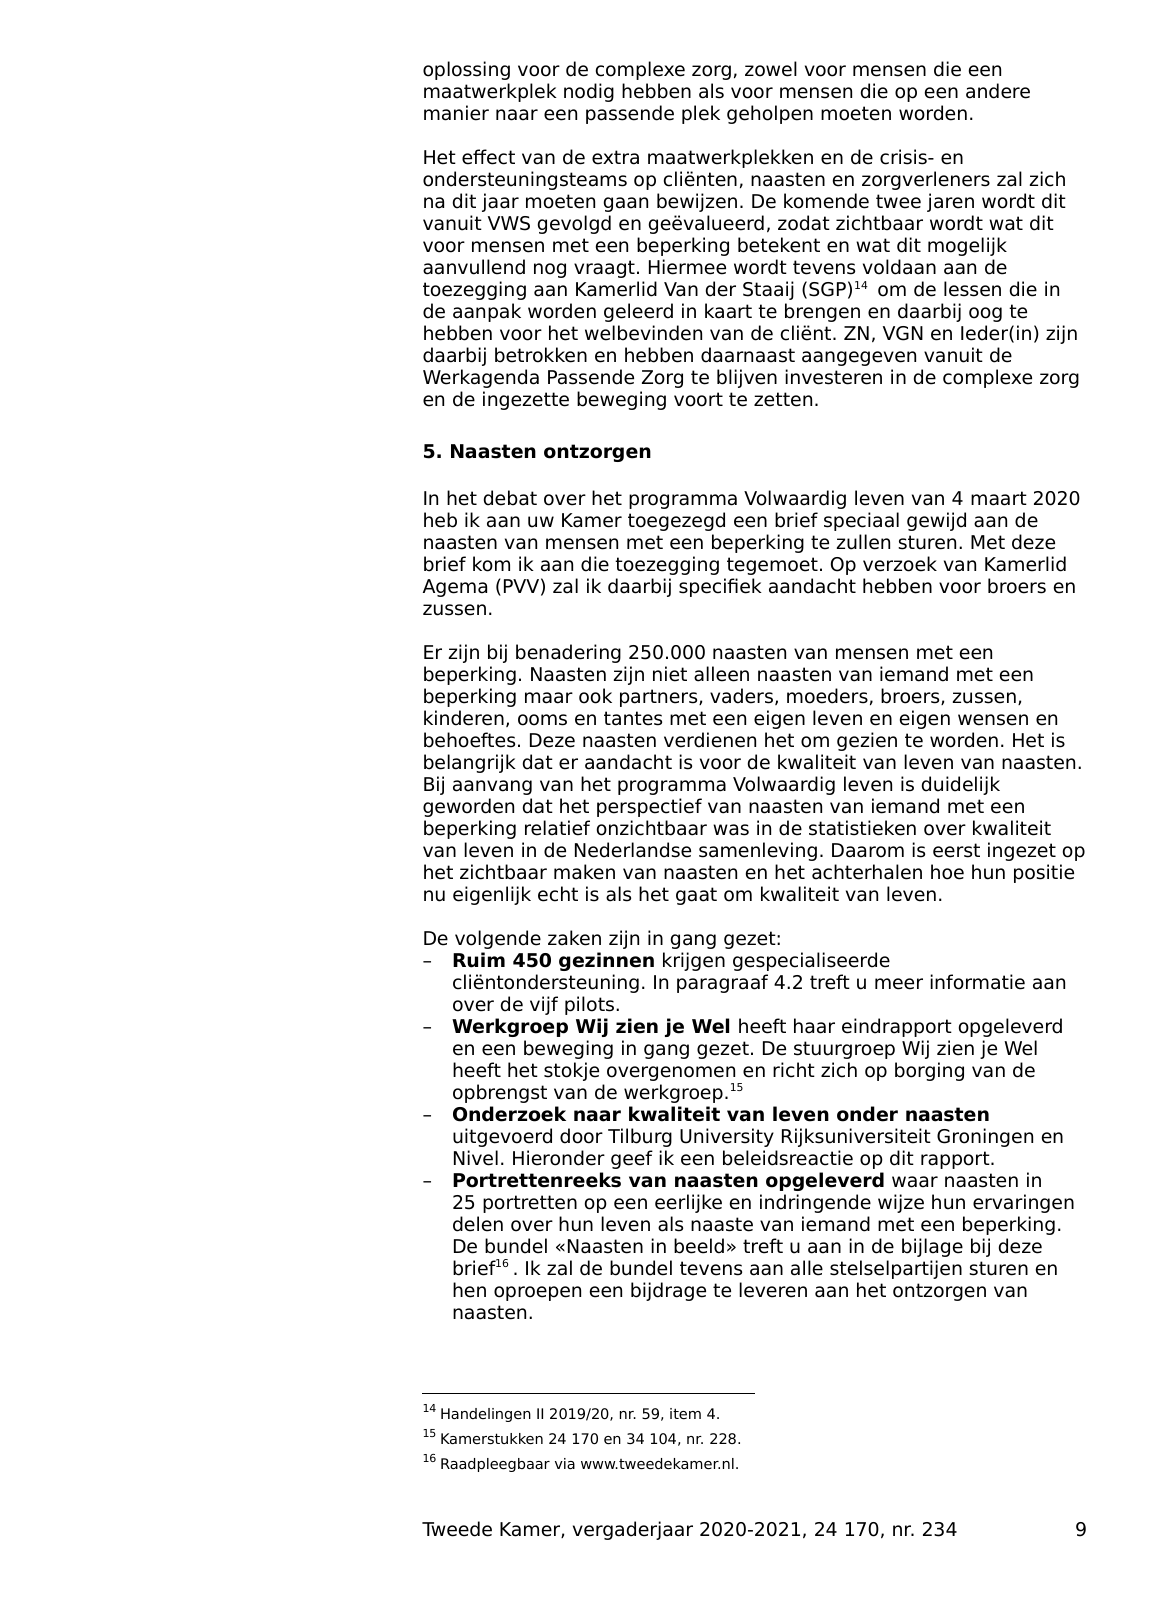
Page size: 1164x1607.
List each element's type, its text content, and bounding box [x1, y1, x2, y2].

text Er zijn bij benadering 250.000 naasten van mensen met een beperking. Naasten zijn niet alleen naasten van iemand met een beperking maar ook partners, vaders, moeders, broers, zussen, kinderen, ooms en tantes met een eigen leven en eigen wensen en behoeftes. Deze naasten verdienen het om gezien te worden. Het is belangrijk dat er aandacht is voor de kwaliteit van leven van naasten. Bij aanvang van het programma Volwaardig leven is duidelijk geworden dat het perspectief van naasten van iemand met een beperking relatief onzichtbaar was in de statistieken over kwaliteit van leven in de Nederlandse samenleving. Daarom is eerst ingezet op het zichtbaar maken van naasten en het achterhalen hoe hun positie nu eigenlijk echt is als het gaat om kwaliteit van leven. [422, 642, 1087, 906]
text – Portrettenreeks van naasten opgeleverd waar naasten in 25 portretten op een eerlijke en indringende wijze hun ervaringen delen over hun leven als naaste van iemand met een beperking. De bundel «Naasten in beeld» treft u aan in de bijlage bij deze brief. Ik zal de bundel tevens aan alle stelselpartijen sturen en hen oproepen een bijdrage te leveren aan het ontzorgen van naasten. [422, 1170, 1087, 1323]
subtitle 5. Naasten ontzorgen [422, 441, 1087, 463]
text Kamerstukken 24 170 en 34 104, nr. 228. [422, 1427, 1087, 1449]
text In het debat over het programma Volwaardig leven van 4 maart 2020 heb ik aan uw Kamer toegezegd een brief speciaal gewijd aan de naasten van mensen met een beperking te zullen sturen. Met deze brief kom ik aan die toezegging tegemoet. Op verzoek van Kamerlid Agema (PVV) zal ik daarbij specifiek aandacht hebben voor broers en zussen. [422, 488, 1087, 620]
text – Ruim 450 gezinnen krijgen gespecialiseerde cliëntondersteuning. In paragraaf 4.2 treft u meer informatie aan over de vijf pilots. [422, 950, 1087, 1016]
text De volgende zaken zijn in gang gezet: [422, 928, 1087, 950]
text Het effect van de extra maatwerkplekken en de crisis- en ondersteuningsteams op cliënten, naasten en zorgverleners zal zich na dit jaar moeten gaan bewijzen. De komende twee jaren wordt dit vanuit VWS gevolgd en geëvalueerd, zodat zichtbaar wordt wat dit voor mensen met een beperking betekent en wat dit mogelijk aanvullend nog vraagt. Hiermee wordt tevens voldaan aan de toezegging aan Kamerlid Van der Staaij (SGP) om de lessen die in de aanpak worden geleerd in kaart te brengen en daarbij oog te hebben voor het welbevinden van de cliënt. ZN, VGN en Ieder(in) zijn daarbij betrokken en hebben daarnaast aangegeven vanuit de Werkagenda Passende Zorg te blijven investeren in de complexe zorg en de ingezette beweging voort te zetten. [422, 147, 1087, 411]
text oplossing voor de complexe zorg, zowel voor mensen die een maatwerkplek nodig hebben als voor mensen die op een andere manier naar een passende plek geholpen moeten worden. [422, 59, 1087, 125]
text Handelingen II 2019/20, nr. 59, item 4. [422, 1402, 1087, 1424]
text – Onderzoek naar kwaliteit van leven onder naasten uitgevoerd door Tilburg University Rijksuniversiteit Groningen en Nivel. Hieronder geef ik een beleidsreactie op dit rapport. [422, 1104, 1087, 1170]
text Raadpleegbaar via www.tweedekamer.nl. [422, 1452, 1087, 1474]
text – Werkgroep Wij zien je Wel heeft haar eindrapport opgeleverd en een beweging in gang gezet. De stuurgroep Wij zien je Wel heeft het stokje overgenomen en richt zich op borging van de opbrengst van de werkgroep. [422, 1016, 1087, 1104]
